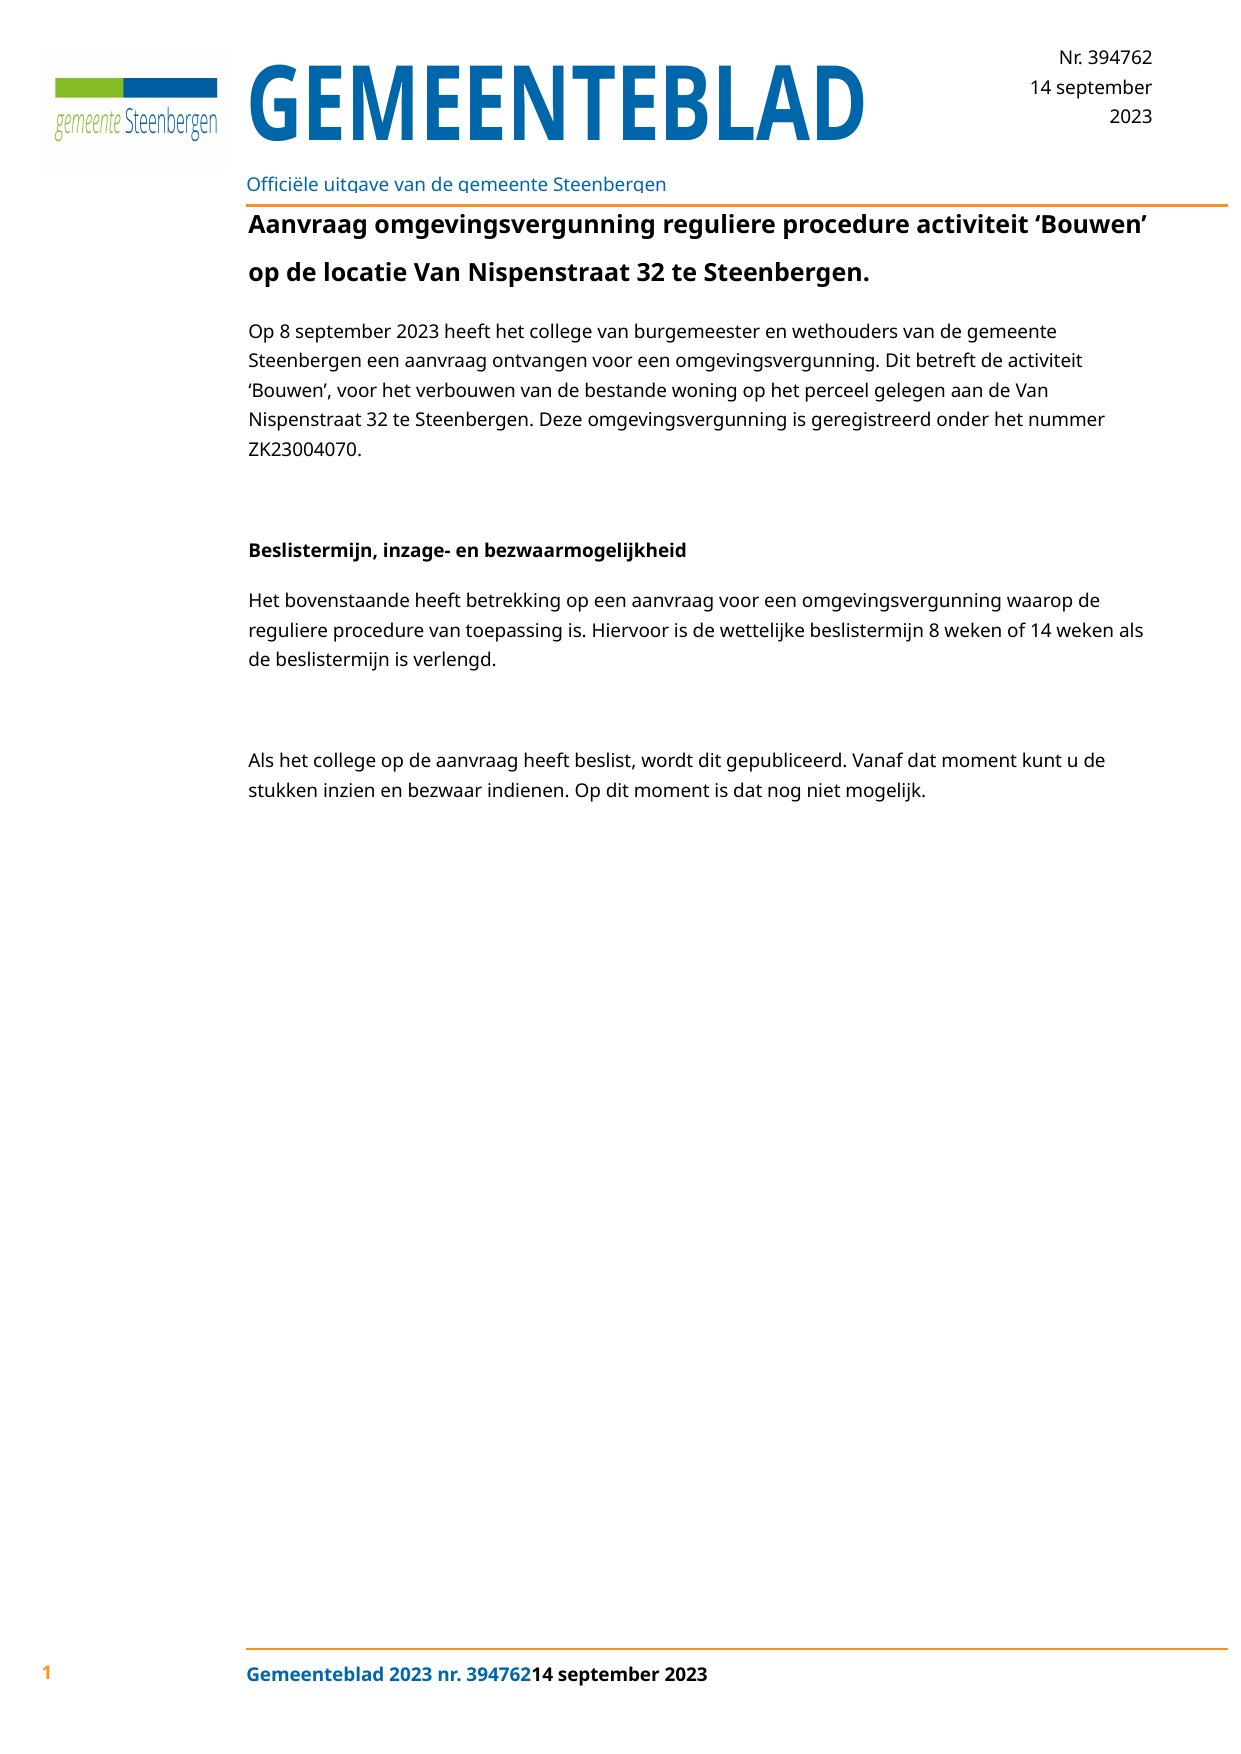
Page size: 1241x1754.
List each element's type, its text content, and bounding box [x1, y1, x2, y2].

text Het bovenstaande heeft betrekking op een aanvraag voor een omgevingsvergunning waarop de reguliere procedure van toepassing is. Hiervoor is de wettelijke beslistermijn 8 weken of 14 weken als de beslistermijn is verlengd. [248, 587, 1152, 672]
text Als het college op de aanvraag heeft beslist, wordt dit gepubliceerd. Vanaf dat moment kunt u de stukken inzien en bezwaar indienen. Op dit moment is dat nog niet mogelijk. [248, 747, 1152, 803]
text Aanvraag omgevingsvergunning reguliere procedure activiteit ‘Bouwen’ op de locatie Van Nispenstraat 32 te Steenbergen. [248, 207, 1152, 288]
picture [41, 47, 231, 172]
text Beslistermijn, inzage- en bezwaarmogelijkheid [248, 537, 1152, 563]
text Op 8 september 2023 heeft het college van burgemeester en wethouders van de gemeente Steenbergen een aanvraag ontvangen voor een omgevingsvergunning. Dit betreft de activiteit ‘Bouwen’, voor het verbouwen van de bestande woning op het perceel gelegen aan de Van Nispenstraat 32 te Steenbergen. Deze omgevingsvergunning is geregistreerd onder het nummer ZK23004070. [248, 318, 1152, 462]
